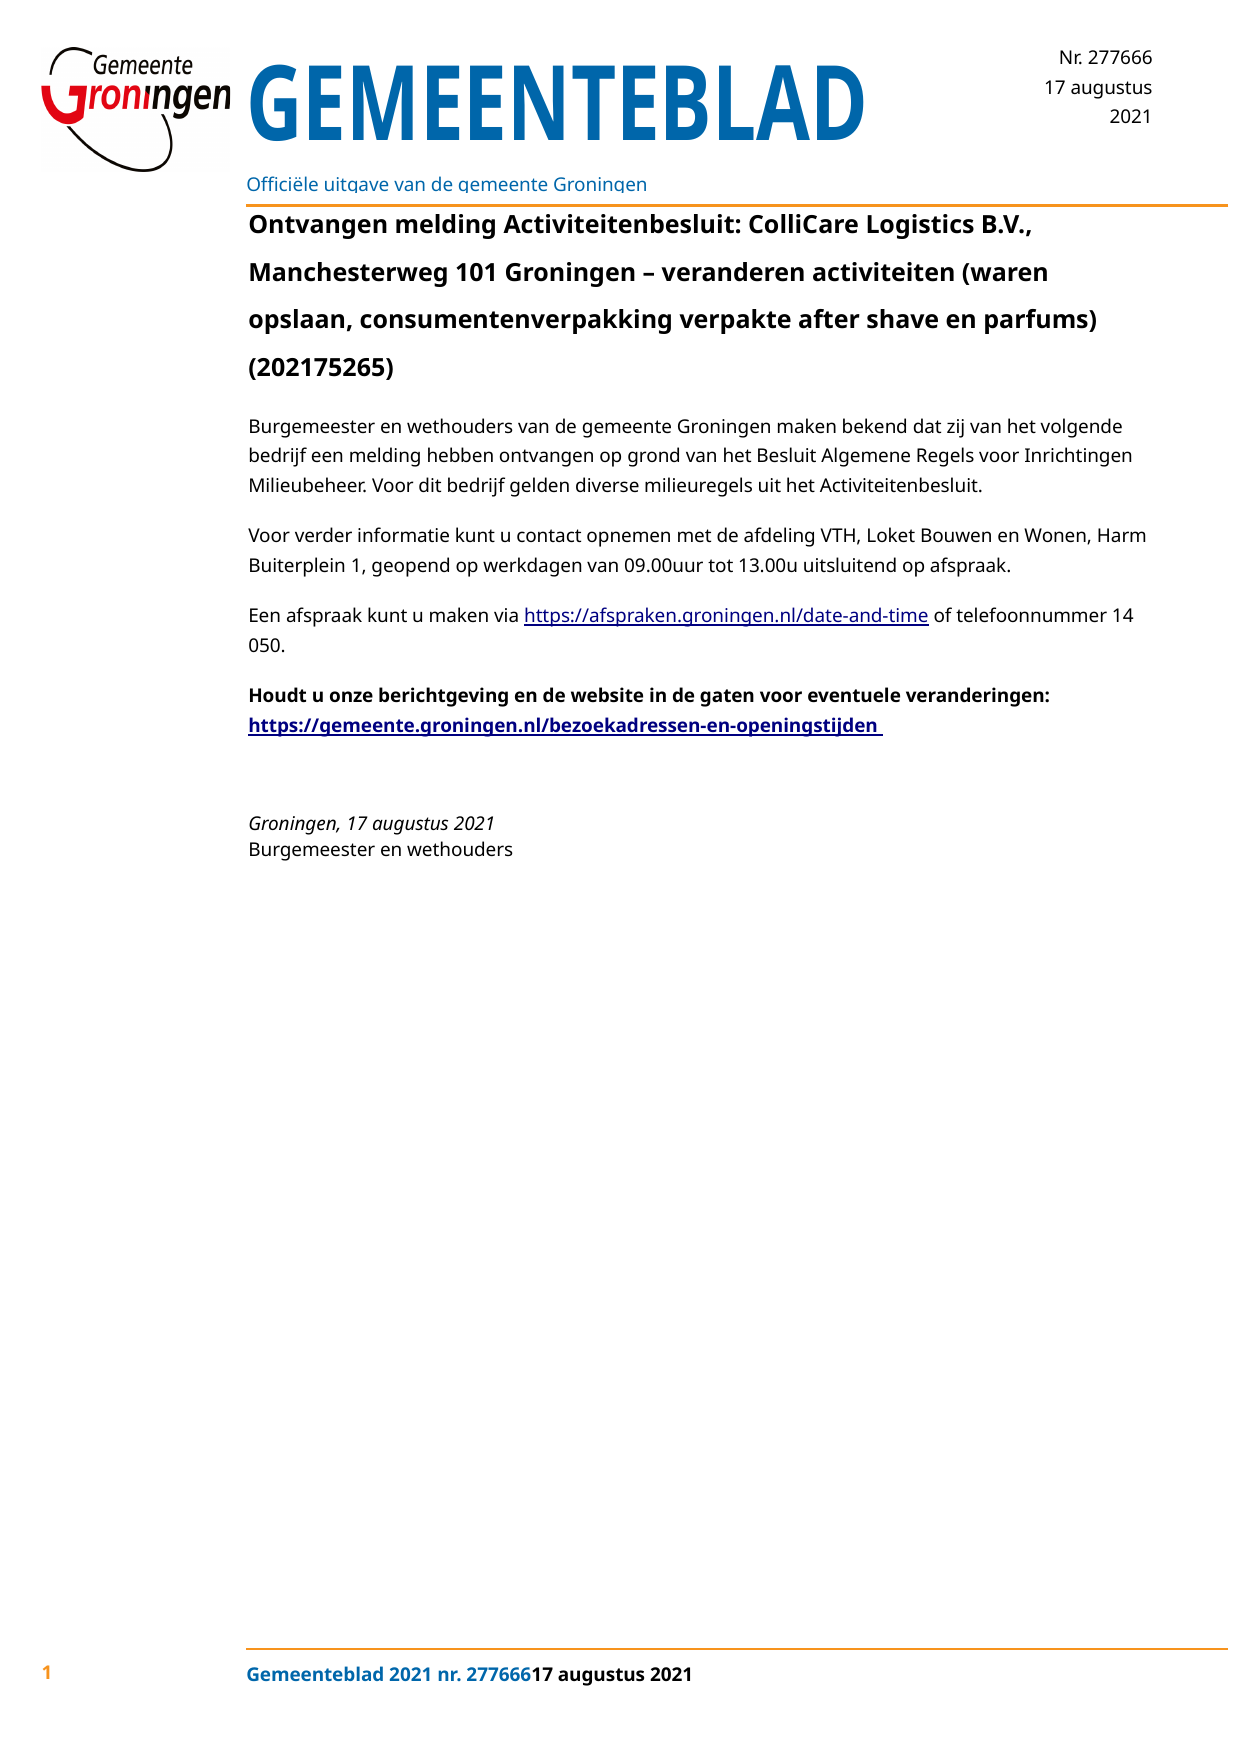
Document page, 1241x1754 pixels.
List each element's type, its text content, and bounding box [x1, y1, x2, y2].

text Burgemeester en wethouders [248, 836, 1152, 862]
text Burgemeester en wethouders van de gemeente Groningen maken bekend dat zij van het volgende bedrijf een melding hebben ontvangen op grond van het Besluit Algemene Regels voor Inrichtingen Milieubeheer. Voor dit bedrijf gelden diverse milieuregels uit het Activiteitenbesluit. [248, 413, 1152, 498]
picture [41, 47, 231, 172]
text Voor verder informatie kunt u contact opnemen met de afdeling VTH, Loket Bouwen en Wonen, Harm Buiterplein 1, geopend op werkdagen van 09.00uur tot 13.00u uitsluitend op afspraak. [248, 523, 1152, 578]
text Houdt u onze berichtgeving en de website in de gaten voor eventuele veranderingen: https://gemeente.groningen.nl/bezoekadressen-en-openingstijden [248, 683, 1152, 738]
text Een afspraak kunt u maken via https://afspraken.groningen.nl/date-and-time of telefoonnummer 14 050. [248, 603, 1152, 658]
text Ontvangen melding Activiteitenbesluit: ColliCare Logistics B.V., Manchesterweg 101 Groningen – veranderen activiteiten (waren opslaan, consumentenverpakking verpakte after shave en parfums) (202175265) [248, 207, 1152, 384]
text Groningen, 17 augustus 2021 [248, 811, 1152, 836]
